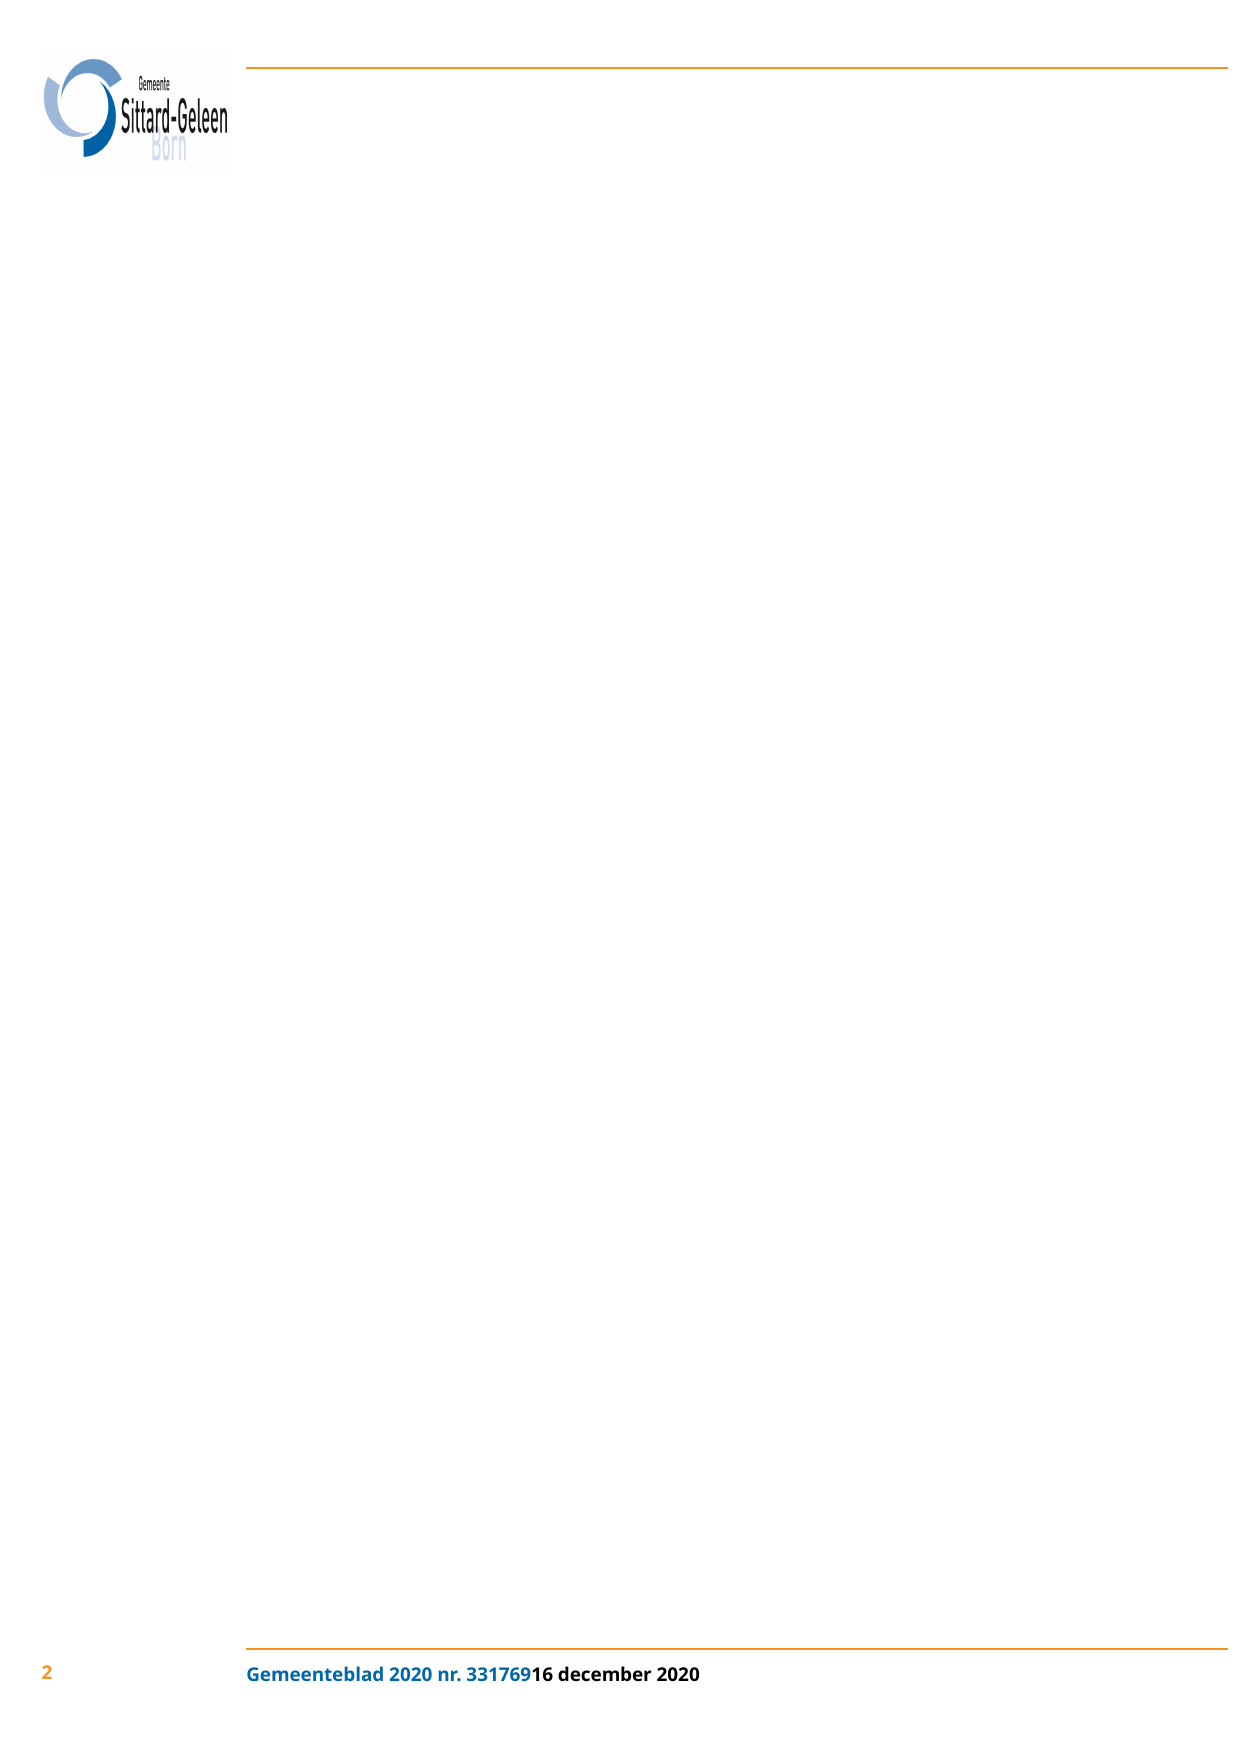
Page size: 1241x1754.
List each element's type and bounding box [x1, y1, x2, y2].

picture [41, 47, 231, 172]
